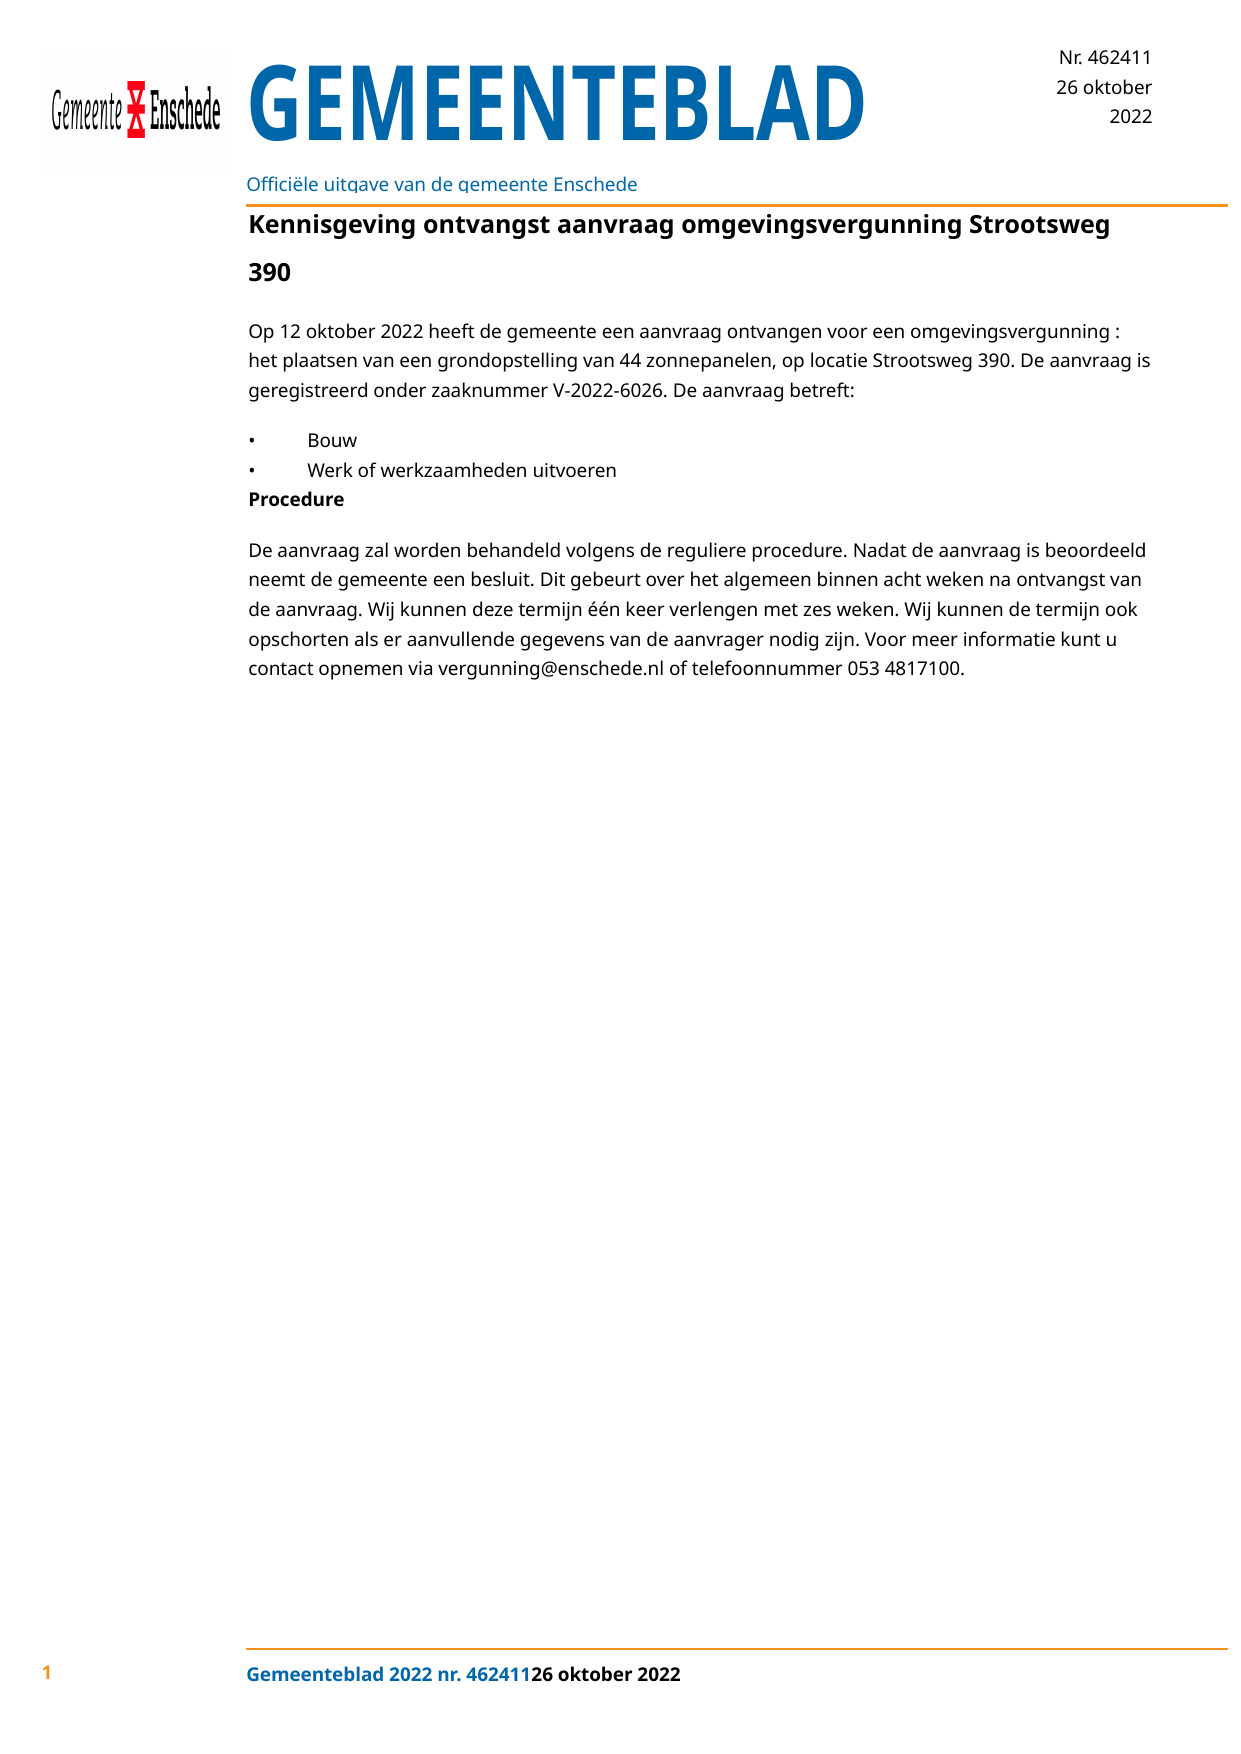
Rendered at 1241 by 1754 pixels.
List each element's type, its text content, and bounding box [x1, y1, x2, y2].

picture [41, 47, 231, 172]
text Kennisgeving ontvangst aanvraag omgevingsvergunning Strootsweg 390 [248, 207, 1152, 288]
text Procedure [248, 487, 1152, 512]
text De aanvraag zal worden behandeld volgens de reguliere procedure. Nadat de aanvraag is beoordeeld neemt de gemeente een besluit. Dit gebeurt over het algemeen binnen acht weken na ontvangst van de aanvraag. Wij kunnen deze termijn één keer verlengen met zes weken. Wij kunnen de termijn ook opschorten als er aanvullende gegevens van de aanvrager nodig zijn. Voor meer informatie kunt u contact opnemen via vergunning@enschede.nl of telefoonnummer 053 4817100. [248, 537, 1152, 681]
list Bouw [248, 427, 1152, 453]
text Op 12 oktober 2022 heeft de gemeente een aanvraag ontvangen voor een omgevingsvergunning : het plaatsen van een grondopstelling van 44 zonnepanelen, op locatie Strootsweg 390. De aanvraag is geregistreerd onder zaaknummer V-2022-6026. De aanvraag betreft: [248, 318, 1152, 403]
list Werk of werkzaamheden uitvoeren [248, 457, 1152, 483]
